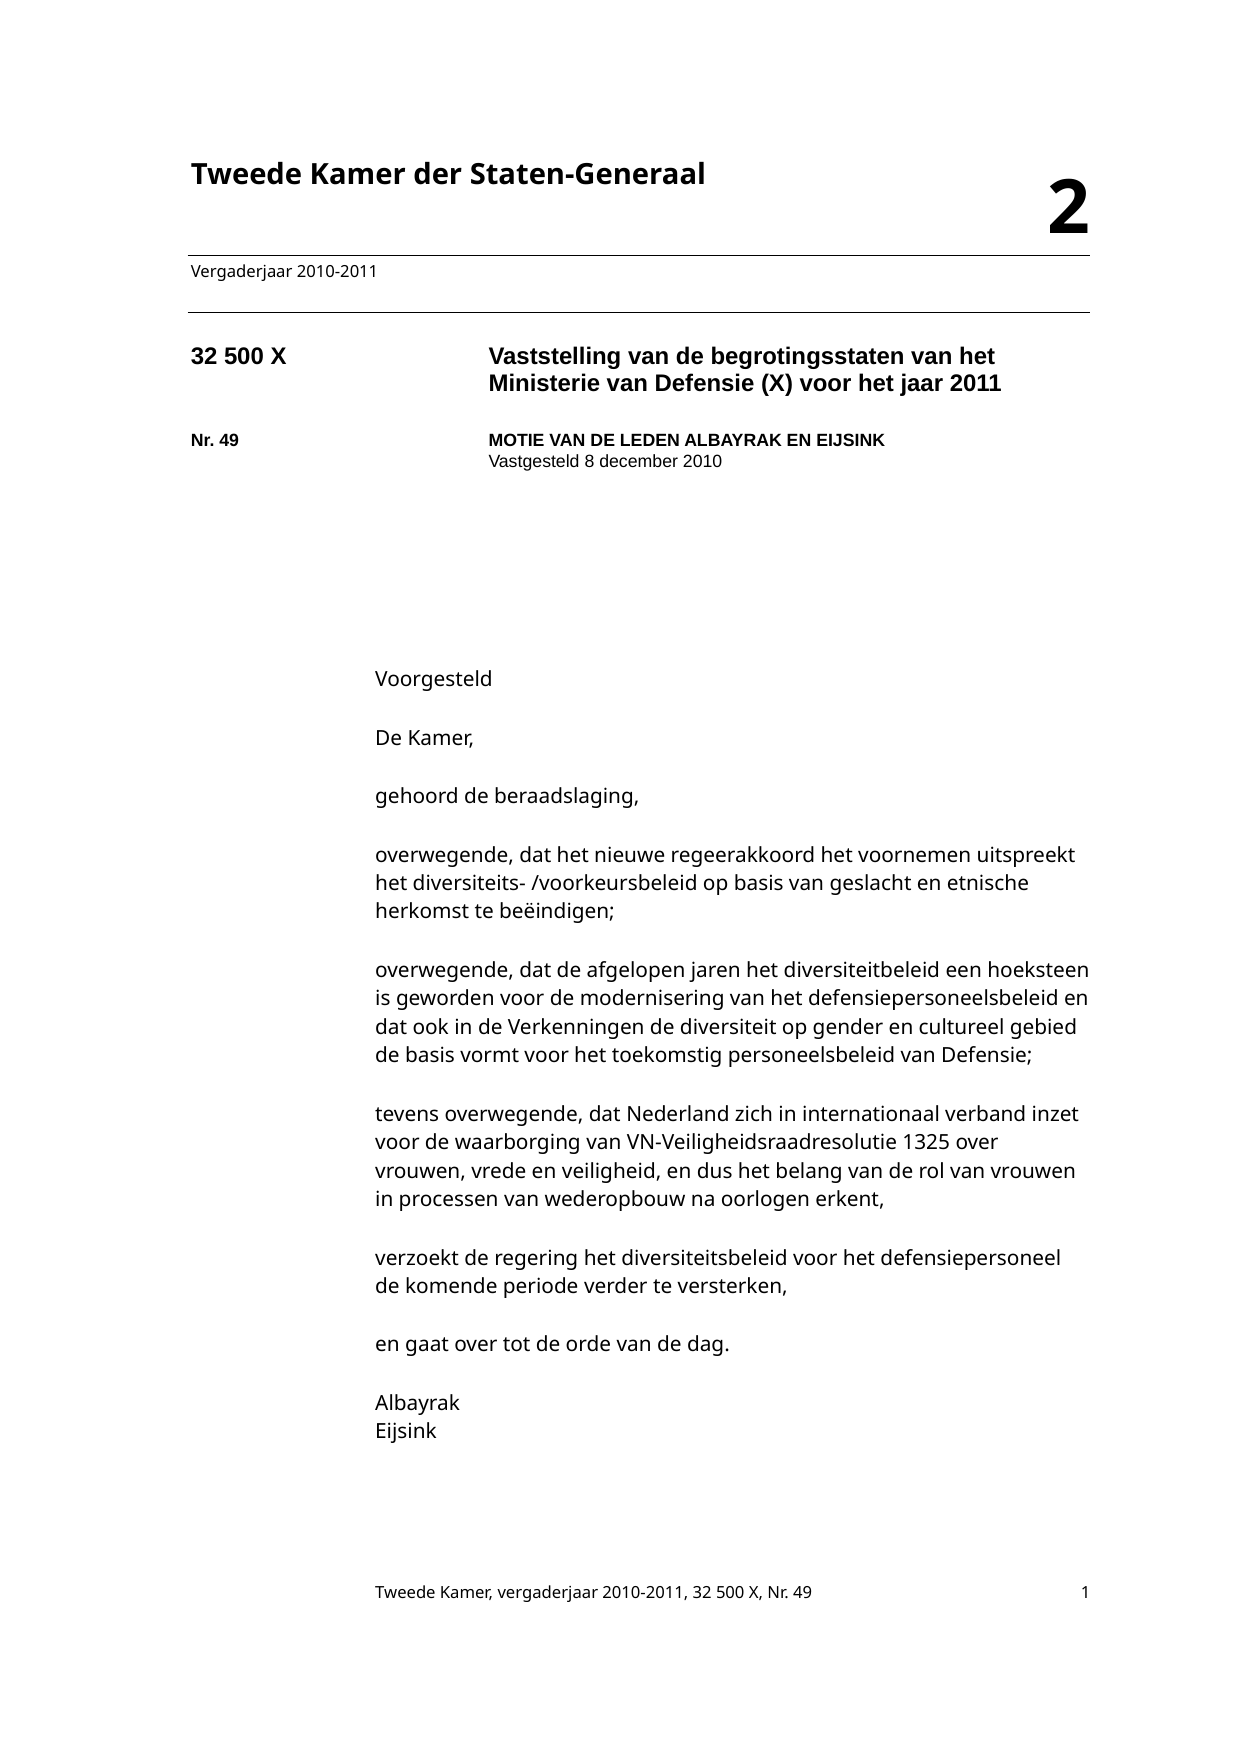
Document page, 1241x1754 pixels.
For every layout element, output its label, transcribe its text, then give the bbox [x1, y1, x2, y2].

table_cell [485, 256, 1090, 312]
table_cell Vaststelling van de begrotingsstaten van het Ministerie van Defensie (X) voor het jaar 2011 [485, 339, 1090, 427]
text Eijsink [375, 1416, 1090, 1445]
table_header 2 [910, 150, 1090, 255]
text overwegende, dat het nieuwe regeerakkoord het voornemen uitspreekt het diversiteits- /voorkeursbeleid op basis van geslacht en etnische herkomst te beëindigen; [375, 840, 1090, 925]
text verzoekt de regering het diversiteitsbeleid voor het defensiepersoneel de komende periode verder te versterken, [375, 1243, 1090, 1299]
text Albayrak [375, 1388, 1090, 1416]
text tevens overwegende, dat Nederland zich in internationaal verband inzet voor de waarborging van VN-Veiligheidsraadresolutie 1325 over vrouwen, vrede en veiligheid, en dus het belang van de rol van vrouwen in processen van wederopbouw na oorlogen erkent, [375, 1099, 1090, 1213]
text en gaat over tot de orde van de dag. [375, 1329, 1090, 1358]
text De Kamer, [375, 723, 1090, 751]
table_cell MOTIE VAN DE LEDEN ALBAYRAK EN EIJSINK Vastgesteld 8 december 2010 [485, 427, 1090, 546]
text Voorgesteld [375, 664, 1090, 693]
text gehoord de beraadslaging, [375, 781, 1090, 810]
table_cell Nr. 49 [188, 427, 485, 546]
table_cell 32 500 X [188, 339, 485, 427]
text overwegende, dat de afgelopen jaren het diversiteitbeleid een hoeksteen is geworden voor de modernisering van het defensiepersoneelsbeleid en dat ook in de Verkenningen de diversiteit op gender en cultureel gebied de basis vormt voor het toekomstig personeelsbeleid van Defensie; [375, 955, 1090, 1069]
table_cell Vergaderjaar 2010-2011 [188, 256, 485, 312]
table_header Tweede Kamer der Staten-Generaal [188, 150, 909, 255]
table_cell [188, 313, 485, 339]
table_cell [485, 313, 1090, 339]
